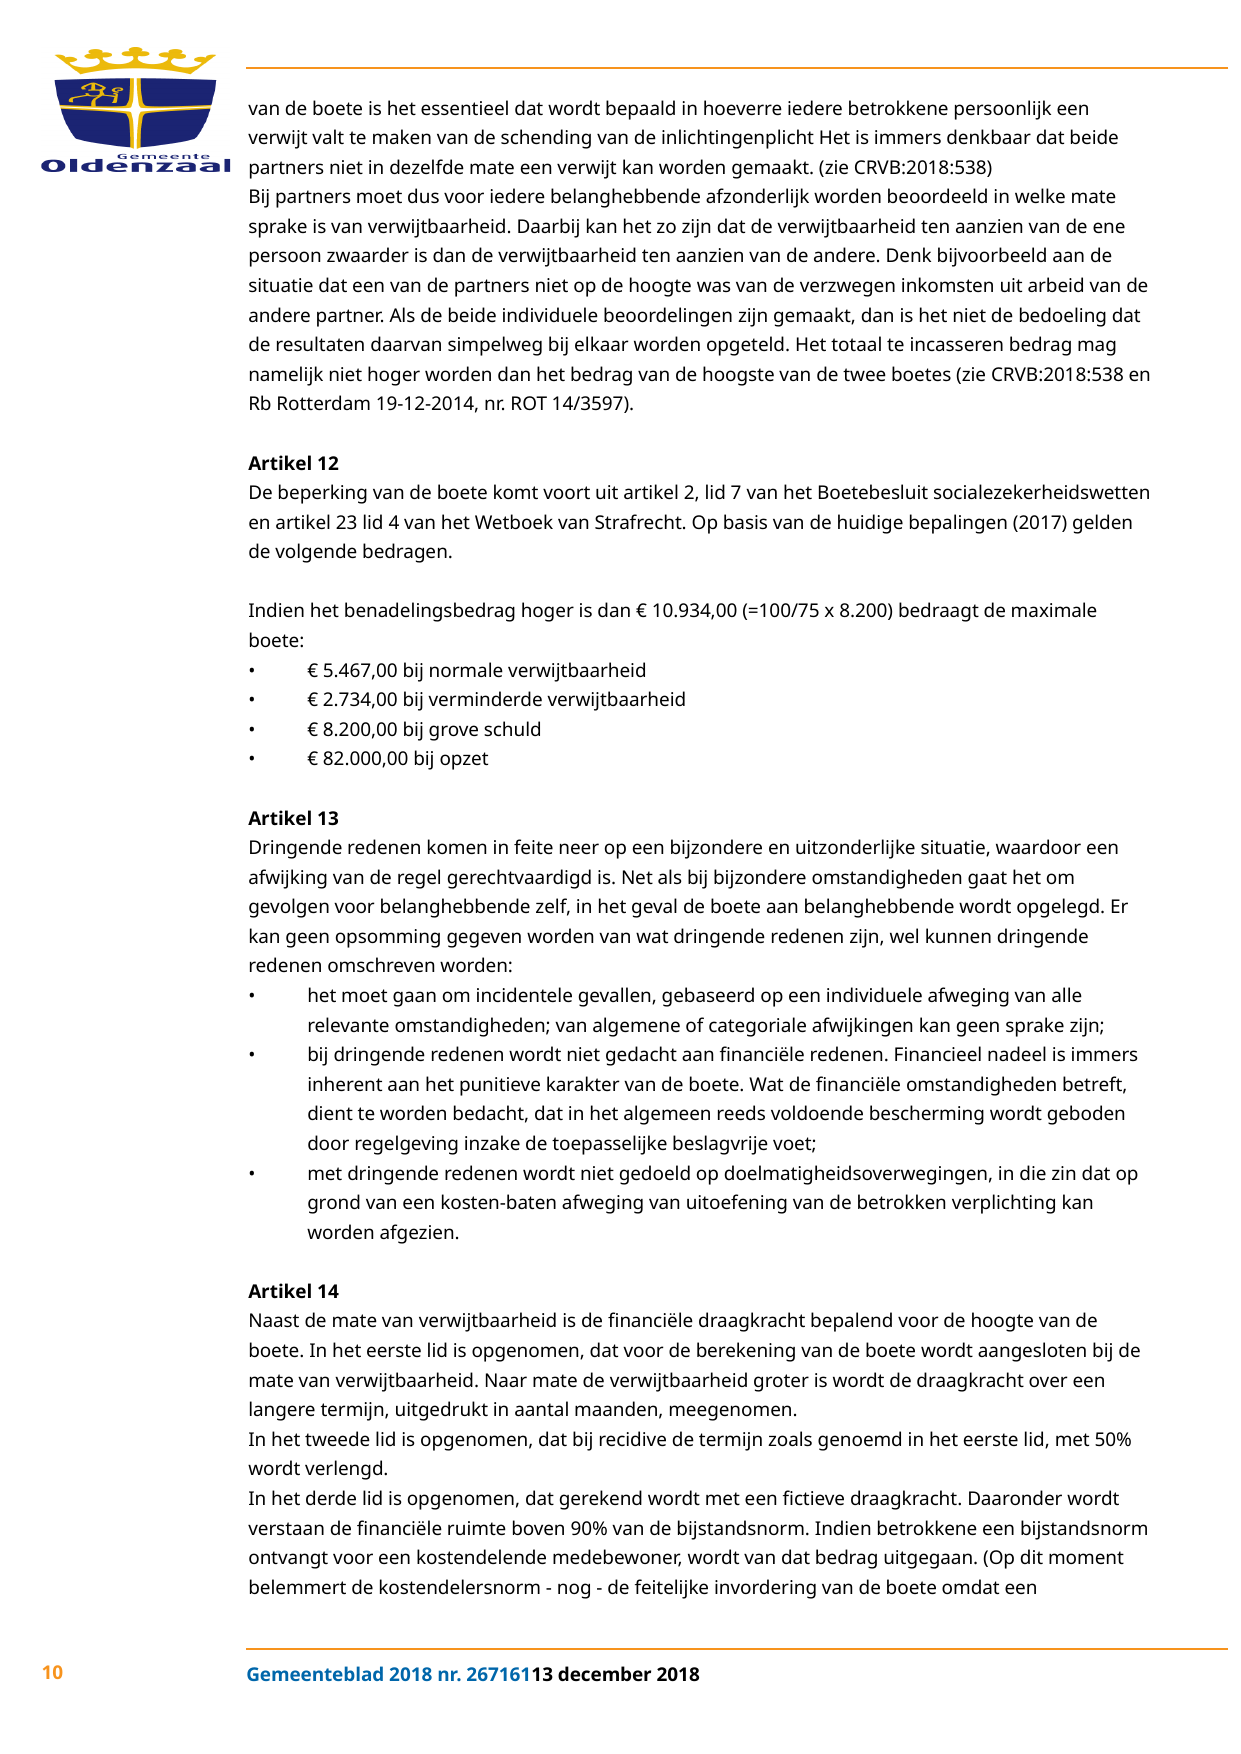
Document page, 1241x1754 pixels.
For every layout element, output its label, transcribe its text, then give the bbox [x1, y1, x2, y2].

list € 8.200,00 bij grove schuld [248, 716, 1152, 742]
list het moet gaan om incidentele gevallen, gebaseerd op een individuele afweging van alle relevante omstandigheden; van algemene of categoriale afwijkingen kan geen sprake zijn; [248, 982, 1152, 1038]
list € 82.000,00 bij opzet [248, 746, 1152, 771]
text van de boete is het essentieel dat wordt bepaald in hoeverre iedere betrokkene persoonlijk een verwijt valt te maken van de schending van de inlichtingenplicht Het is immers denkbaar dat beide partners niet in dezelfde mate een verwijt kan worden gemaakt. (zie CRVB:2018:538) [248, 95, 1152, 180]
text De beperking van de boete komt voort uit artikel 2, lid 7 van het Boetebesluit socialezekerheidswetten en artikel 23 lid 4 van het Wetboek van Strafrecht. Op basis van de huidige bepalingen (2017) gelden de volgende bedragen. [248, 479, 1152, 564]
text In het tweede lid is opgenomen, dat bij recidive de termijn zoals genoemd in het eerste lid, met 50% wordt verlengd. [248, 1426, 1152, 1481]
text Bij partners moet dus voor iedere belanghebbende afzonderlijk worden beoordeeld in welke mate sprake is van verwijtbaarheid. Daarbij kan het zo zijn dat de verwijtbaarheid ten aanzien van de ene persoon zwaarder is dan de verwijtbaarheid ten aanzien van de andere. Denk bijvoorbeeld aan de situatie dat een van de partners niet op de hoogte was van de verzwegen inkomsten uit arbeid van de andere partner. Als de beide individuele beoordelingen zijn gemaakt, dan is het niet de bedoeling dat de resultaten daarvan simpelweg bij elkaar worden opgeteld. Het totaal te incasseren bedrag mag namelijk niet hoger worden dan het bedrag van de hoogste van de twee boetes (zie CRVB:2018:538 en Rb Rotterdam 19-12-2014, nr. ROT 14/3597). [248, 183, 1152, 416]
text Dringende redenen komen in feite neer op een bijzondere en uitzonderlijke situatie, waardoor een afwijking van de regel gerechtvaardigd is. Net als bij bijzondere omstandigheden gaat het om gevolgen voor belanghebbende zelf, in het geval de boete aan belanghebbende wordt opgelegd. Er kan geen opsomming gegeven worden van wat dringende redenen zijn, wel kunnen dringende redenen omschreven worden: [248, 834, 1152, 978]
list € 5.467,00 bij normale verwijtbaarheid [248, 657, 1152, 683]
list bij dringende redenen wordt niet gedacht aan financiële redenen. Financieel nadeel is immers inherent aan het punitieve karakter van de boete. Wat de financiële omstandigheden betreft, dient te worden bedacht, dat in het algemeen reeds voldoende bescherming wordt geboden door regelgeving inzake de toepasselijke beslagvrije voet; [248, 1041, 1152, 1156]
picture [41, 47, 231, 172]
list € 2.734,00 bij verminderde verwijtbaarheid [248, 686, 1152, 712]
text Indien het benadelingsbedrag hoger is dan € 10.934,00 (=100/75 x 8.200) bedraagt de maximale boete: [248, 598, 1152, 653]
text Artikel 13 [248, 805, 1152, 831]
list met dringende redenen wordt niet gedoeld op doelmatigheidsoverwegingen, in die zin dat op grond van een kosten-baten afweging van uitoefening van de betrokken verplichting kan worden afgezien. [248, 1160, 1152, 1245]
text Artikel 14 [248, 1278, 1152, 1304]
text In het derde lid is opgenomen, dat gerekend wordt met een fictieve draagkracht. Daaronder wordt verstaan de financiële ruimte boven 90% van de bijstandsnorm. Indien betrokkene een bijstandsnorm ontvangt voor een kostendelende medebewoner, wordt van dat bedrag uitgegaan. (Op dit moment belemmert de kostendelersnorm - nog - de feitelijke invordering van de boete omdat een [248, 1485, 1152, 1600]
text Artikel 12 [248, 450, 1152, 476]
text Naast de mate van verwijtbaarheid is de financiële draagkracht bepalend voor de hoogte van de boete. In het eerste lid is opgenomen, dat voor de berekening van de boete wordt aangesloten bij de mate van verwijtbaarheid. Naar mate de verwijtbaarheid groter is wordt de draagkracht over een langere termijn, uitgedrukt in aantal maanden, meegenomen. [248, 1308, 1152, 1422]
